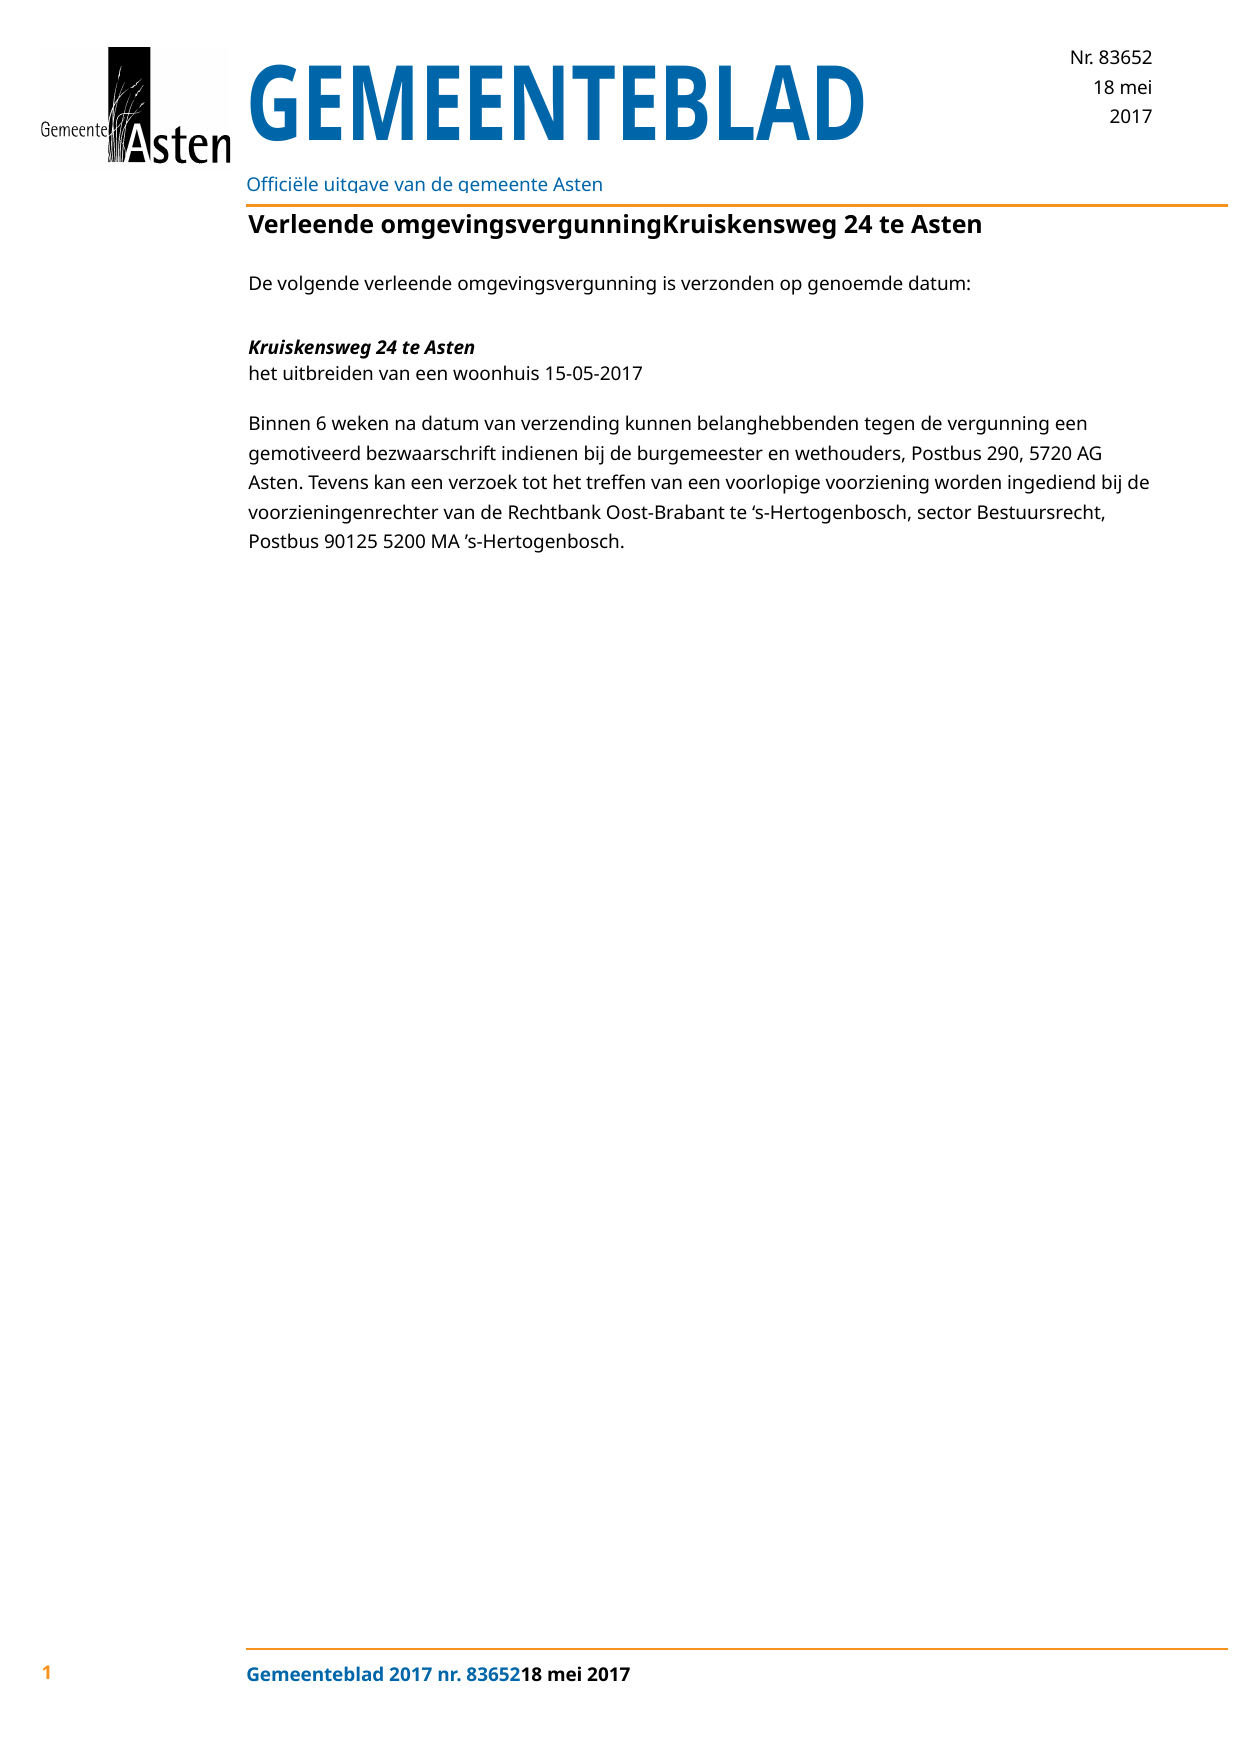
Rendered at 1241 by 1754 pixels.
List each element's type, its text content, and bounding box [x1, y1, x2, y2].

text het uitbreiden van een woonhuis 15-05-2017 [248, 360, 1152, 386]
text Verleende omgevingsvergunningKruiskensweg 24 te Asten [248, 207, 1152, 241]
text Kruiskensweg 24 te Asten [248, 334, 1152, 360]
text De volgende verleende omgevingsvergunning is verzonden op genoemde datum: [248, 270, 1152, 296]
text Binnen 6 weken na datum van verzending kunnen belanghebbenden tegen de vergunning een gemotiveerd bezwaarschrift indienen bij de burgemeester en wethouders, Postbus 290, 5720 AG Asten. Tevens kan een verzoek tot het treffen van een voorlopige voorziening worden ingediend bij de voorzieningenrechter van de Rechtbank Oost-Brabant te ‘s-Hertogenbosch, sector Bestuursrecht, Postbus 90125 5200 MA ’s-Hertogenbosch. [248, 410, 1152, 554]
picture [41, 47, 231, 172]
